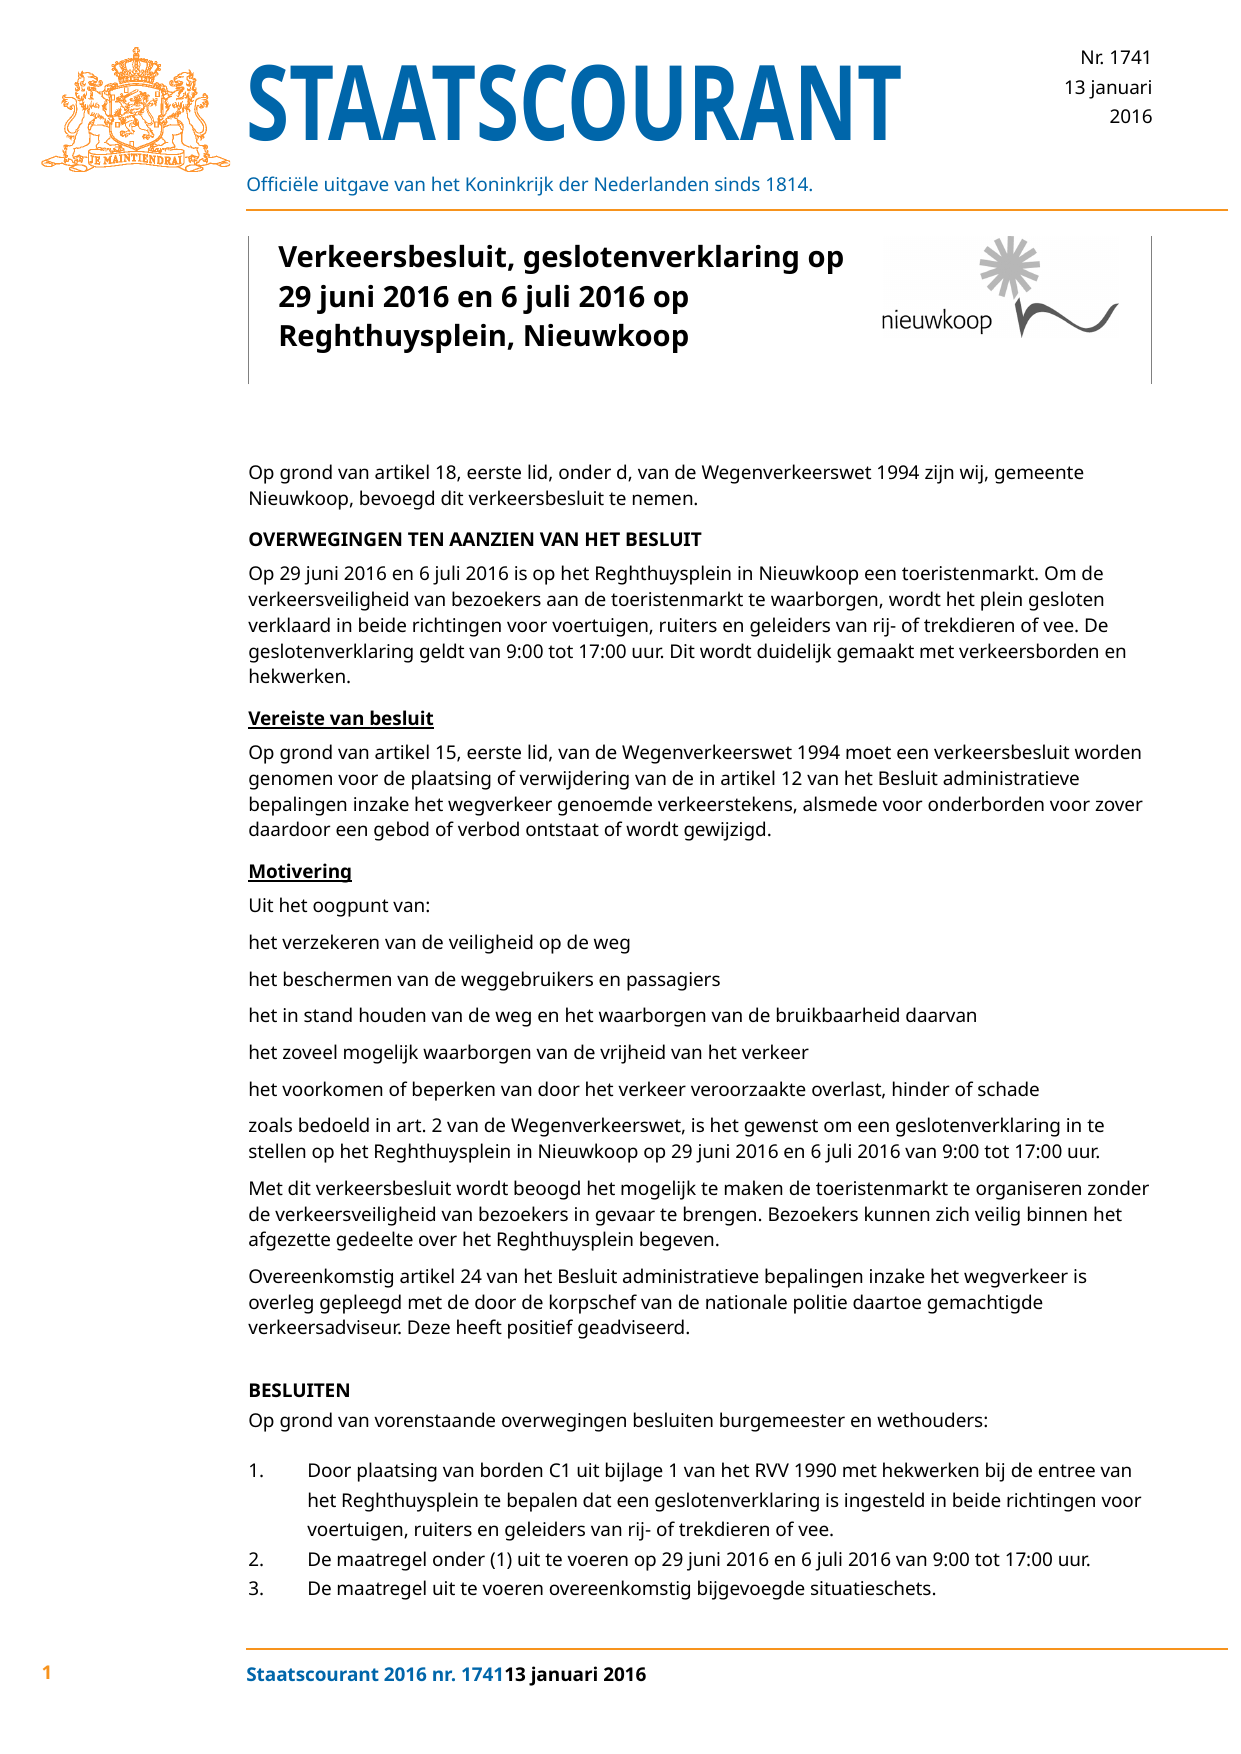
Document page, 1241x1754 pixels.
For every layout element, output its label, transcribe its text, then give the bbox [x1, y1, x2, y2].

text Met dit verkeersbesluit wordt beoogd het mogelijk te maken de toeristenmarkt te organiseren zonder de verkeersveiligheid van bezoekers in gevaar te brengen. Bezoekers kunnen zich veilig binnen het afgezette gedeelte over het Reghthuysplein begeven. [248, 1175, 1152, 1252]
text Overeenkomstig artikel 24 van het Besluit administratieve bepalingen inzake het wegverkeer is overleg gepleegd met de door de korpschef van de nationale politie daartoe gemachtigde verkeersadviseur. Deze heeft positief geadviseerd. [248, 1263, 1152, 1340]
text Op 29 juni 2016 en 6 juli 2016 is op het Reghthuysplein in Nieuwkoop een toeristenmarkt. Om de verkeersveiligheid van bezoekers aan de toeristenmarkt te waarborgen, wordt het plein gesloten verklaard in beide richtingen voor voertuigen, ruiters en geleiders van rij- of trekdieren of vee. De geslotenverklaring geldt van 9:00 tot 17:00 uur. Dit wordt duidelijk gemaakt met verkeersborden en hekwerken. [248, 561, 1152, 689]
picture [882, 236, 1119, 338]
text OVERWEGINGEN TEN AANZIEN VAN HET BESLUIT [248, 527, 1152, 552]
text Op grond van artikel 15, eerste lid, van de Wegenverkeerswet 1994 moet een verkeersbesluit worden genomen voor de plaatsing of verwijdering van de in artikel 12 van het Besluit administratieve bepalingen inzake het wegverkeer genoemde verkeerstekens, alsmede voor onderborden voor zover daardoor een gebod of verbod ontstaat of wordt gewijzigd. [248, 739, 1152, 842]
text zoals bedoeld in art. 2 van de Wegenverkeerswet, is het gewenst om een geslotenverklaring in te stellen op het Reghthuysplein in Nieuwkoop op 29 juni 2016 en 6 juli 2016 van 9:00 tot 17:00 uur. [248, 1113, 1152, 1164]
text het verzekeren van de veiligheid op de weg [248, 929, 1152, 955]
picture [41, 47, 231, 172]
text Op grond van vorenstaande overwegingen besluiten burgemeester en wethouders: [248, 1407, 1152, 1433]
text Motivering [248, 858, 1152, 884]
text het voorkomen of beperken van door het verkeer veroorzaakte overlast, hinder of schade [248, 1076, 1152, 1102]
list De maatregel uit te voeren overeenkomstig bijgevoegde situatieschets. [248, 1576, 1152, 1601]
list Door plaatsing van borden C1 uit bijlage 1 van het RVV 1990 met hekwerken bij de entree van het Reghthuysplein te bepalen dat een geslotenverklaring is ingesteld in beide richtingen voor voertuigen, ruiters en geleiders van rij- of trekdieren of vee. [248, 1457, 1152, 1542]
text Op grond van artikel 18, eerste lid, onder d, van de Wegenverkeerswet 1994 zijn wij, gemeente Nieuwkoop, bevoegd dit verkeersbesluit te nemen. [248, 459, 1152, 510]
table_header Verkeersbesluit, geslotenverklaring op 29 juni 2016 en 6 juli 2016 op Reghthuysplein, Nieuwkoop [249, 236, 850, 384]
text het in stand houden van de weg en het waarborgen van de bruikbaarheid daarvan [248, 1003, 1152, 1028]
text Uit het oogpunt van: [248, 893, 1152, 918]
text het zoveel mogelijk waarborgen van de vrijheid van het verkeer [248, 1039, 1152, 1065]
text Vereiste van besluit [248, 705, 1152, 731]
list De maatregel onder (1) uit te voeren op 29 juni 2016 en 6 juli 2016 van 9:00 tot 17:00 uur. [248, 1546, 1152, 1572]
table_header [850, 236, 1151, 384]
text BESLUITEN [248, 1377, 1152, 1403]
text het beschermen van de weggebruikers en passagiers [248, 966, 1152, 992]
